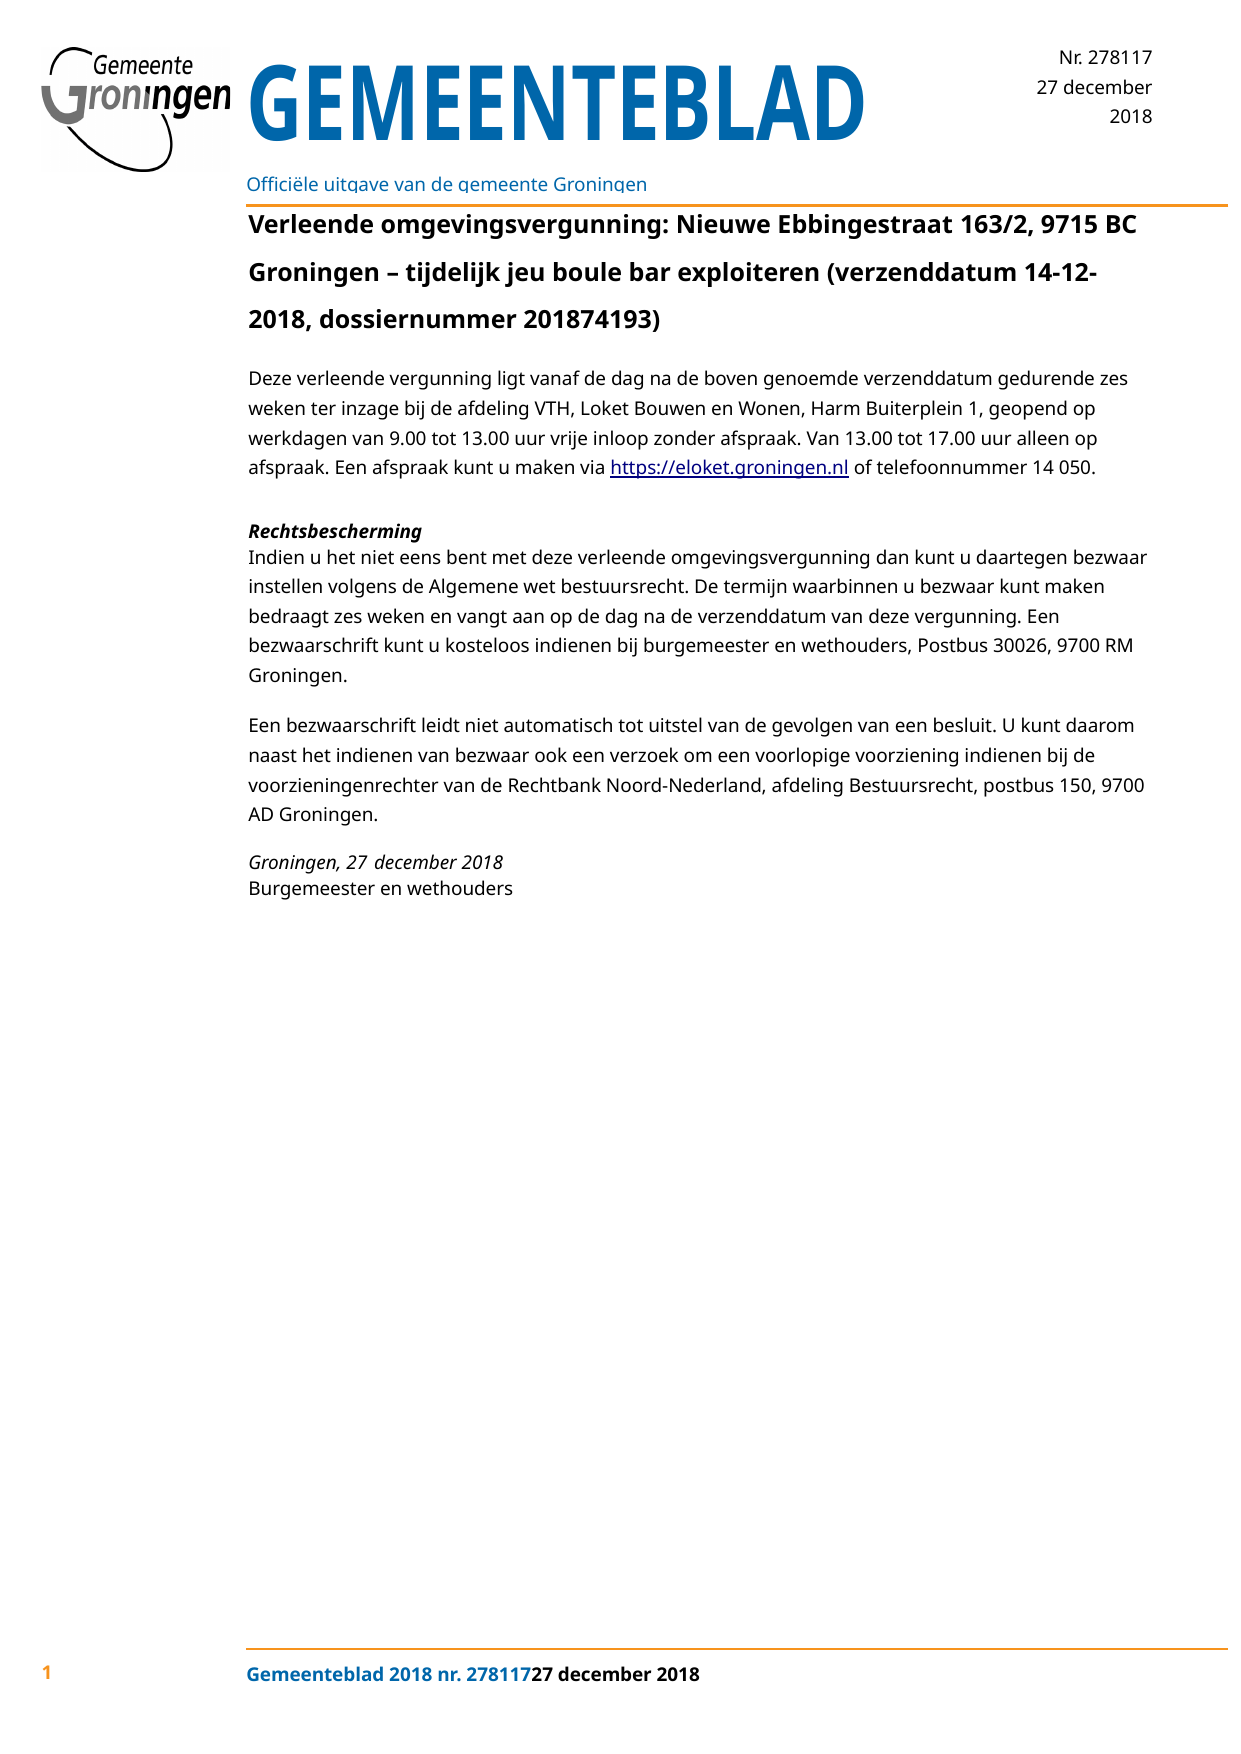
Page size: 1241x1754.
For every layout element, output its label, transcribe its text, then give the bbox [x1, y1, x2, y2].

text Verleende omgevingsvergunning: Nieuwe Ebbingestraat 163/2, 9715 BC Groningen – tijdelijk jeu boule bar exploiteren (verzenddatum 14-12-2018, dossiernummer 201874193) [248, 207, 1152, 336]
text Indien u het niet eens bent met deze verleende omgevingsvergunning dan kunt u daartegen bezwaar instellen volgens de Algemene wet bestuursrecht. De termijn waarbinnen u bezwaar kunt maken bedraagt zes weken en vangt aan op de dag na de verzenddatum van deze vergunning. Een bezwaarschrift kunt u kosteloos indienen bij burgemeester en wethouders, Postbus 30026, 9700 RM Groningen. [248, 544, 1152, 688]
text Een bezwaarschrift leidt niet automatisch tot uitstel van de gevolgen van een besluit. U kunt daarom naast het indienen van bezwaar ook een verzoek om een voorlopige voorziening indienen bij de voorzieningenrechter van de Rechtbank Noord-Nederland, afdeling Bestuursrecht, postbus 150, 9700 AD Groningen. [248, 713, 1152, 827]
text Burgemeester en wethouders [248, 875, 1152, 901]
picture [41, 47, 231, 172]
text Groningen, 27 december 2018 [248, 849, 1152, 875]
text Deze verleende vergunning ligt vanaf de dag na de boven genoemde verzenddatum gedurende zes weken ter inzage bij de afdeling VTH, Loket Bouwen en Wonen, Harm Buiterplein 1, geopend op werkdagen van 9.00 tot 13.00 uur vrije inloop zonder afspraak. Van 13.00 tot 17.00 uur alleen op afspraak. Een afspraak kunt u maken via https://eloket.groningen.nl of telefoonnummer 14 050. [248, 366, 1152, 480]
text Rechtsbescherming [248, 518, 1152, 544]
